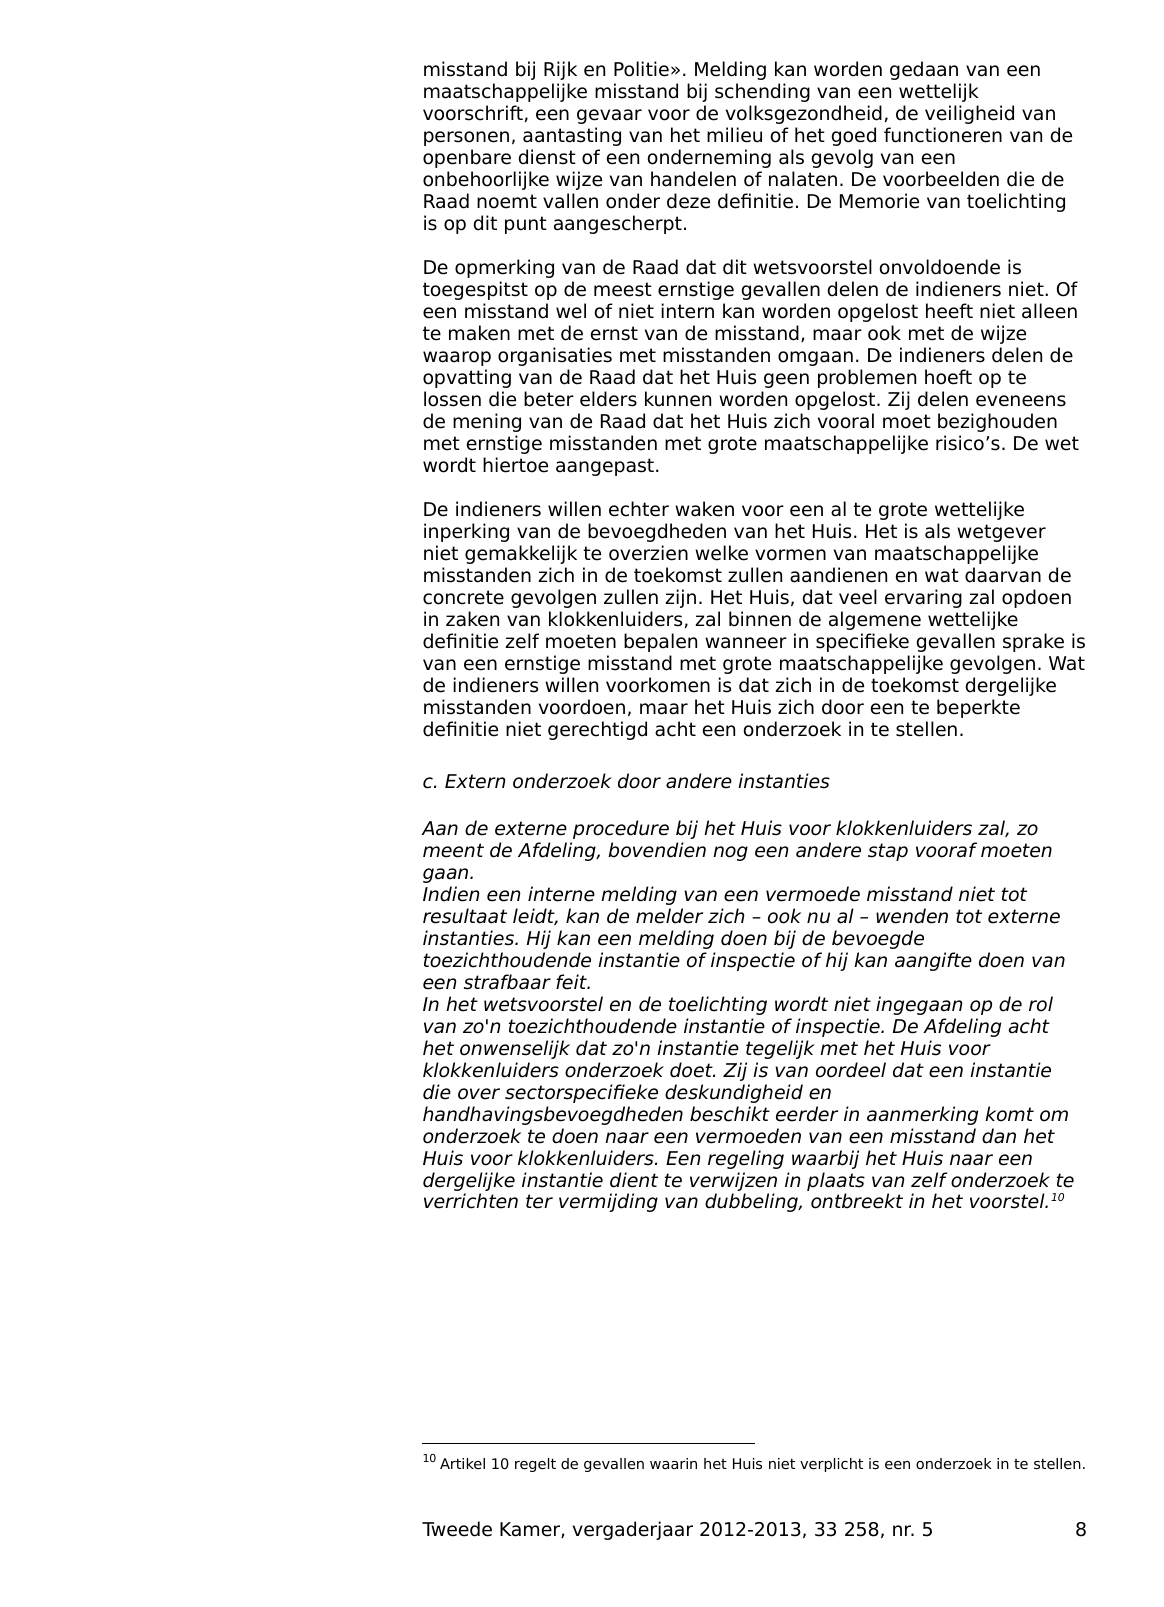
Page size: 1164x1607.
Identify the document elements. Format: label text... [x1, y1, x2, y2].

text In het wetsvoorstel en de toelichting wordt niet ingegaan op de rol van zo'n toezichthoudende instantie of inspectie. De Afdeling acht het onwenselijk dat zo'n instantie tegelijk met het Huis voor klokkenluiders onderzoek doet. Zij is van oordeel dat een instantie die over sectorspecifieke deskundigheid en handhavingsbevoegdheden beschikt eerder in aanmerking komt om onderzoek te doen naar een vermoeden van een misstand dan het Huis voor klokkenluiders. Een regeling waarbij het Huis naar een dergelijke instantie dient te verwijzen in plaats van zelf onderzoek te verrichten ter vermijding van dubbeling, ontbreekt in het voorstel. [422, 994, 1087, 1213]
text De indieners willen echter waken voor een al te grote wettelijke inperking van de bevoegdheden van het Huis. Het is als wetgever niet gemakkelijk te overzien welke vormen van maatschappelijke misstanden zich in de toekomst zullen aandienen en wat daarvan de concrete gevolgen zullen zijn. Het Huis, dat veel ervaring zal opdoen in zaken van klokkenluiders, zal binnen de algemene wettelijke definitie zelf moeten bepalen wanneer in specifieke gevallen sprake is van een ernstige misstand met grote maatschappelijke gevolgen. Wat de indieners willen voorkomen is dat zich in de toekomst dergelijke misstanden voordoen, maar het Huis zich door een te beperkte definitie niet gerechtigd acht een onderzoek in te stellen. [422, 499, 1087, 741]
text misstand bij Rijk en Politie». Melding kan worden gedaan van een maatschappelijke misstand bij schending van een wettelijk voorschrift, een gevaar voor de volksgezondheid, de veiligheid van personen, aantasting van het milieu of het goed functioneren van de openbare dienst of een onderneming als gevolg van een onbehoorlijke wijze van handelen of nalaten. De voorbeelden die de Raad noemt vallen onder deze definitie. De Memorie van toelichting is op dit punt aangescherpt. [422, 59, 1087, 235]
text De opmerking van de Raad dat dit wetsvoorstel onvoldoende is toegespitst op de meest ernstige gevallen delen de indieners niet. Of een misstand wel of niet intern kan worden opgelost heeft niet alleen te maken met de ernst van de misstand, maar ook met de wijze waarop organisaties met misstanden omgaan. De indieners delen de opvatting van de Raad dat het Huis geen problemen hoeft op te lossen die beter elders kunnen worden opgelost. Zij delen eveneens de mening van de Raad dat het Huis zich vooral moet bezighouden met ernstige misstanden met grote maatschappelijke risico’s. De wet wordt hiertoe aangepast. [422, 257, 1087, 477]
text Indien een interne melding van een vermoede misstand niet tot resultaat leidt, kan de melder zich – ook nu al – wenden tot externe instanties. Hij kan een melding doen bij de bevoegde toezichthoudende instantie of inspectie of hij kan aangifte doen van een strafbaar feit. [422, 884, 1087, 994]
subtitle c. Extern onderzoek door andere instanties [422, 771, 1087, 793]
text Artikel 10 regelt de gevallen waarin het Huis niet verplicht is een onderzoek in te stellen. [422, 1452, 1087, 1474]
text Aan de externe procedure bij het Huis voor klokkenluiders zal, zo meent de Afdeling, bovendien nog een andere stap vooraf moeten gaan. [422, 818, 1087, 884]
